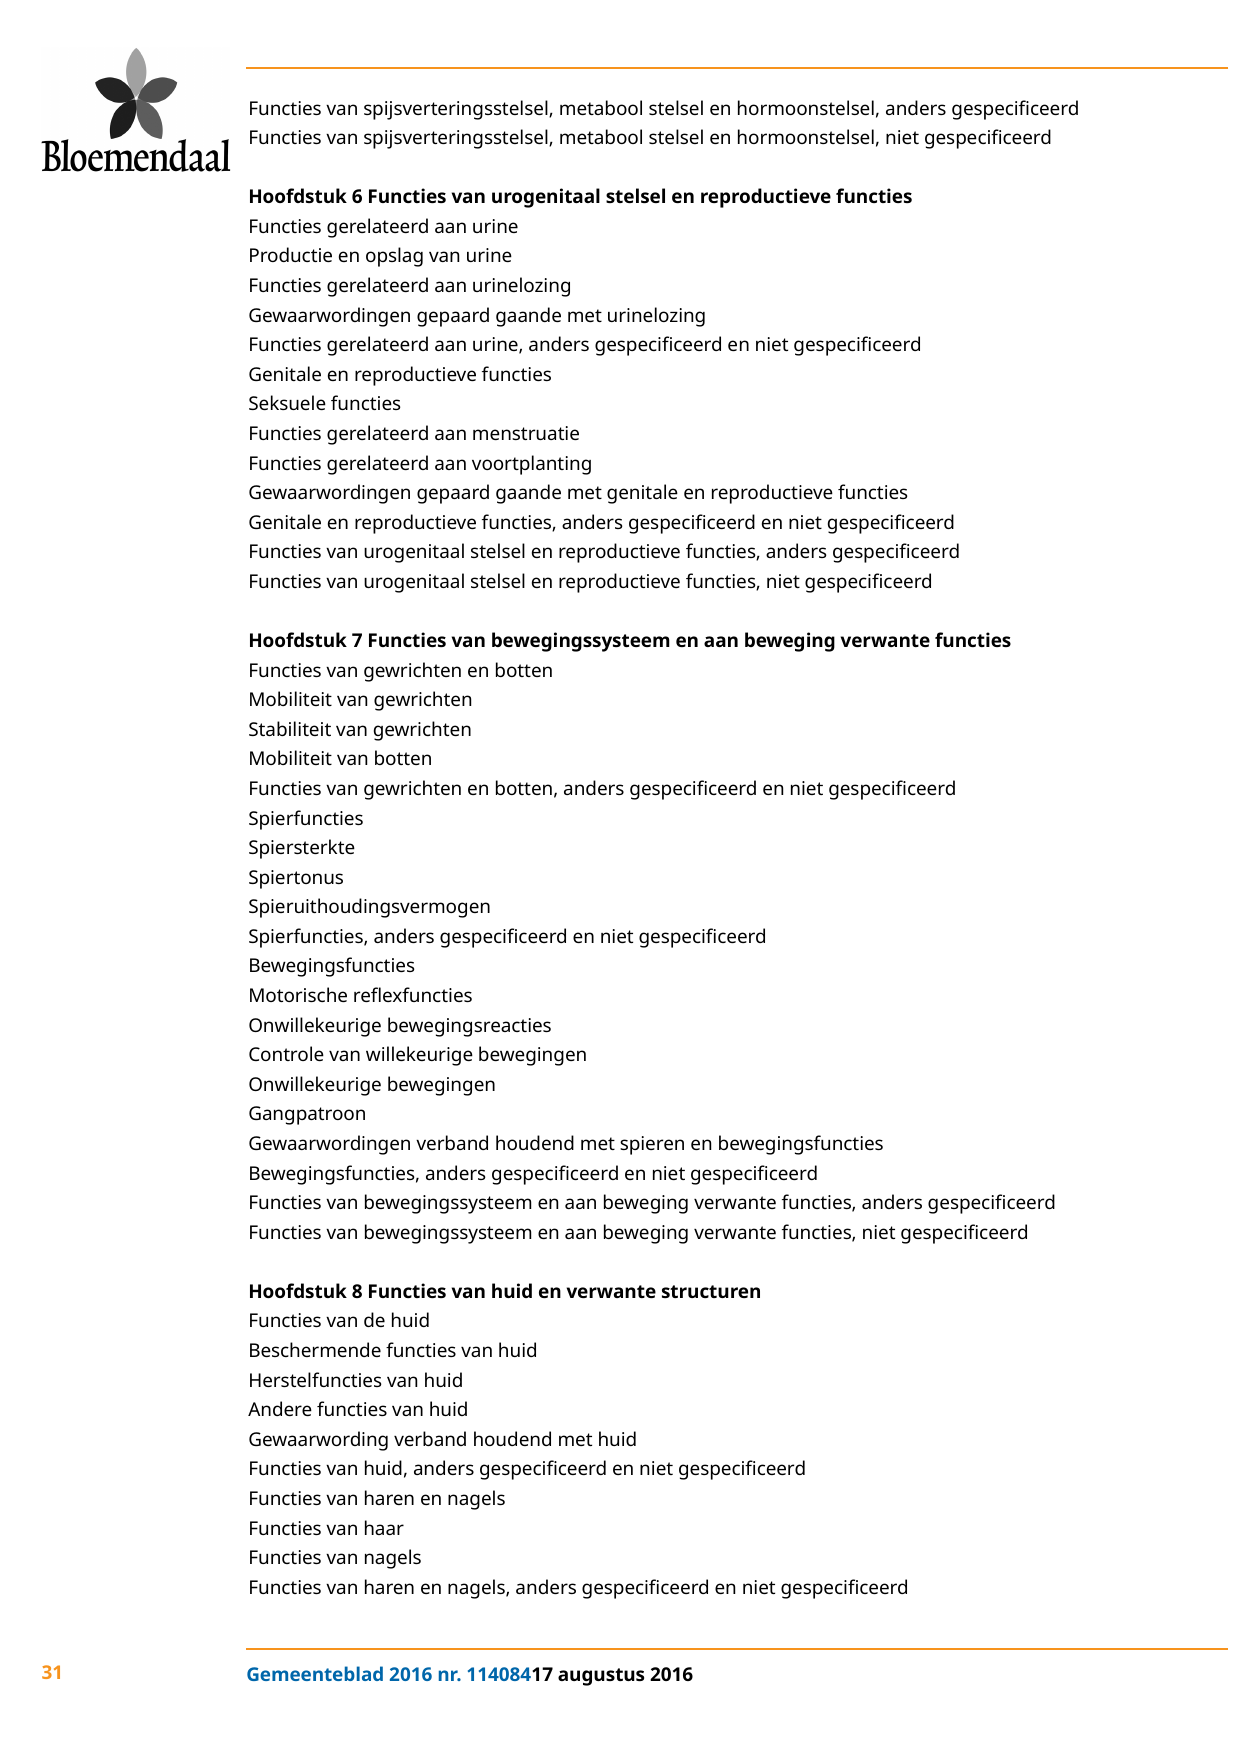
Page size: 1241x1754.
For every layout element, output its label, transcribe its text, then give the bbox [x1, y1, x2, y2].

text Functies gerelateerd aan menstruatie [248, 420, 1152, 446]
text Gewaarwording verband houdend met huid [248, 1426, 1152, 1452]
text Spiersterkte [248, 834, 1152, 860]
text Functies van bewegingssysteem en aan beweging verwante functies, anders gespecificeerd [248, 1189, 1152, 1215]
text Bewegingsfuncties, anders gespecificeerd en niet gespecificeerd [248, 1160, 1152, 1186]
text Onwillekeurige bewegingen [248, 1071, 1152, 1097]
text Functies van haren en nagels [248, 1485, 1152, 1511]
text Motorische reflexfuncties [248, 982, 1152, 1008]
text Stabiliteit van gewrichten [248, 716, 1152, 742]
text Functies van huid, anders gespecificeerd en niet gespecificeerd [248, 1456, 1152, 1481]
text Mobiliteit van botten [248, 746, 1152, 771]
text Functies van gewrichten en botten [248, 657, 1152, 683]
text Mobiliteit van gewrichten [248, 686, 1152, 712]
text Functies gerelateerd aan urine [248, 213, 1152, 239]
text Bewegingsfuncties [248, 953, 1152, 978]
text Gewaarwordingen verband houdend met spieren en bewegingsfuncties [248, 1130, 1152, 1156]
text Functies gerelateerd aan urine, anders gespecificeerd en niet gespecificeerd [248, 331, 1152, 357]
text Functies van bewegingssysteem en aan beweging verwante functies, niet gespecificeerd [248, 1219, 1152, 1245]
text Productie en opslag van urine [248, 243, 1152, 268]
text Spierfuncties [248, 805, 1152, 831]
text Functies gerelateerd aan urinelozing [248, 272, 1152, 298]
text Gewaarwordingen gepaard gaande met genitale en reproductieve functies [248, 479, 1152, 505]
picture [41, 47, 231, 172]
text Gangpatroon [248, 1101, 1152, 1126]
text Onwillekeurige bewegingsreacties [248, 1012, 1152, 1038]
text Spiertonus [248, 864, 1152, 890]
text Spierfuncties, anders gespecificeerd en niet gespecificeerd [248, 923, 1152, 949]
text Hoofdstuk 7 Functies van bewegingssysteem en aan beweging verwante functies [248, 627, 1152, 653]
text Functies van urogenitaal stelsel en reproductieve functies, niet gespecificeerd [248, 568, 1152, 594]
text Functies van spijsverteringsstelsel, metabool stelsel en hormoonstelsel, anders gespecificeerd [248, 95, 1152, 121]
text Genitale en reproductieve functies [248, 361, 1152, 387]
text Seksuele functies [248, 391, 1152, 416]
text Functies van nagels [248, 1544, 1152, 1570]
text Functies gerelateerd aan voortplanting [248, 450, 1152, 476]
text Herstelfuncties van huid [248, 1367, 1152, 1393]
text Hoofdstuk 8 Functies van huid en verwante structuren [248, 1278, 1152, 1304]
text Functies van spijsverteringsstelsel, metabool stelsel en hormoonstelsel, niet gespecificeerd [248, 124, 1152, 150]
text Genitale en reproductieve functies, anders gespecificeerd en niet gespecificeerd [248, 509, 1152, 535]
text Hoofdstuk 6 Functies van urogenitaal stelsel en reproductieve functies [248, 183, 1152, 209]
text Functies van de huid [248, 1308, 1152, 1333]
text Functies van haar [248, 1515, 1152, 1541]
text Controle van willekeurige bewegingen [248, 1041, 1152, 1067]
text Functies van urogenitaal stelsel en reproductieve functies, anders gespecificeerd [248, 538, 1152, 564]
text Functies van gewrichten en botten, anders gespecificeerd en niet gespecificeerd [248, 775, 1152, 801]
text Functies van haren en nagels, anders gespecificeerd en niet gespecificeerd [248, 1574, 1152, 1600]
text Andere functies van huid [248, 1396, 1152, 1422]
text Spieruithoudingsvermogen [248, 893, 1152, 919]
text Gewaarwordingen gepaard gaande met urinelozing [248, 302, 1152, 328]
text Beschermende functies van huid [248, 1337, 1152, 1363]
